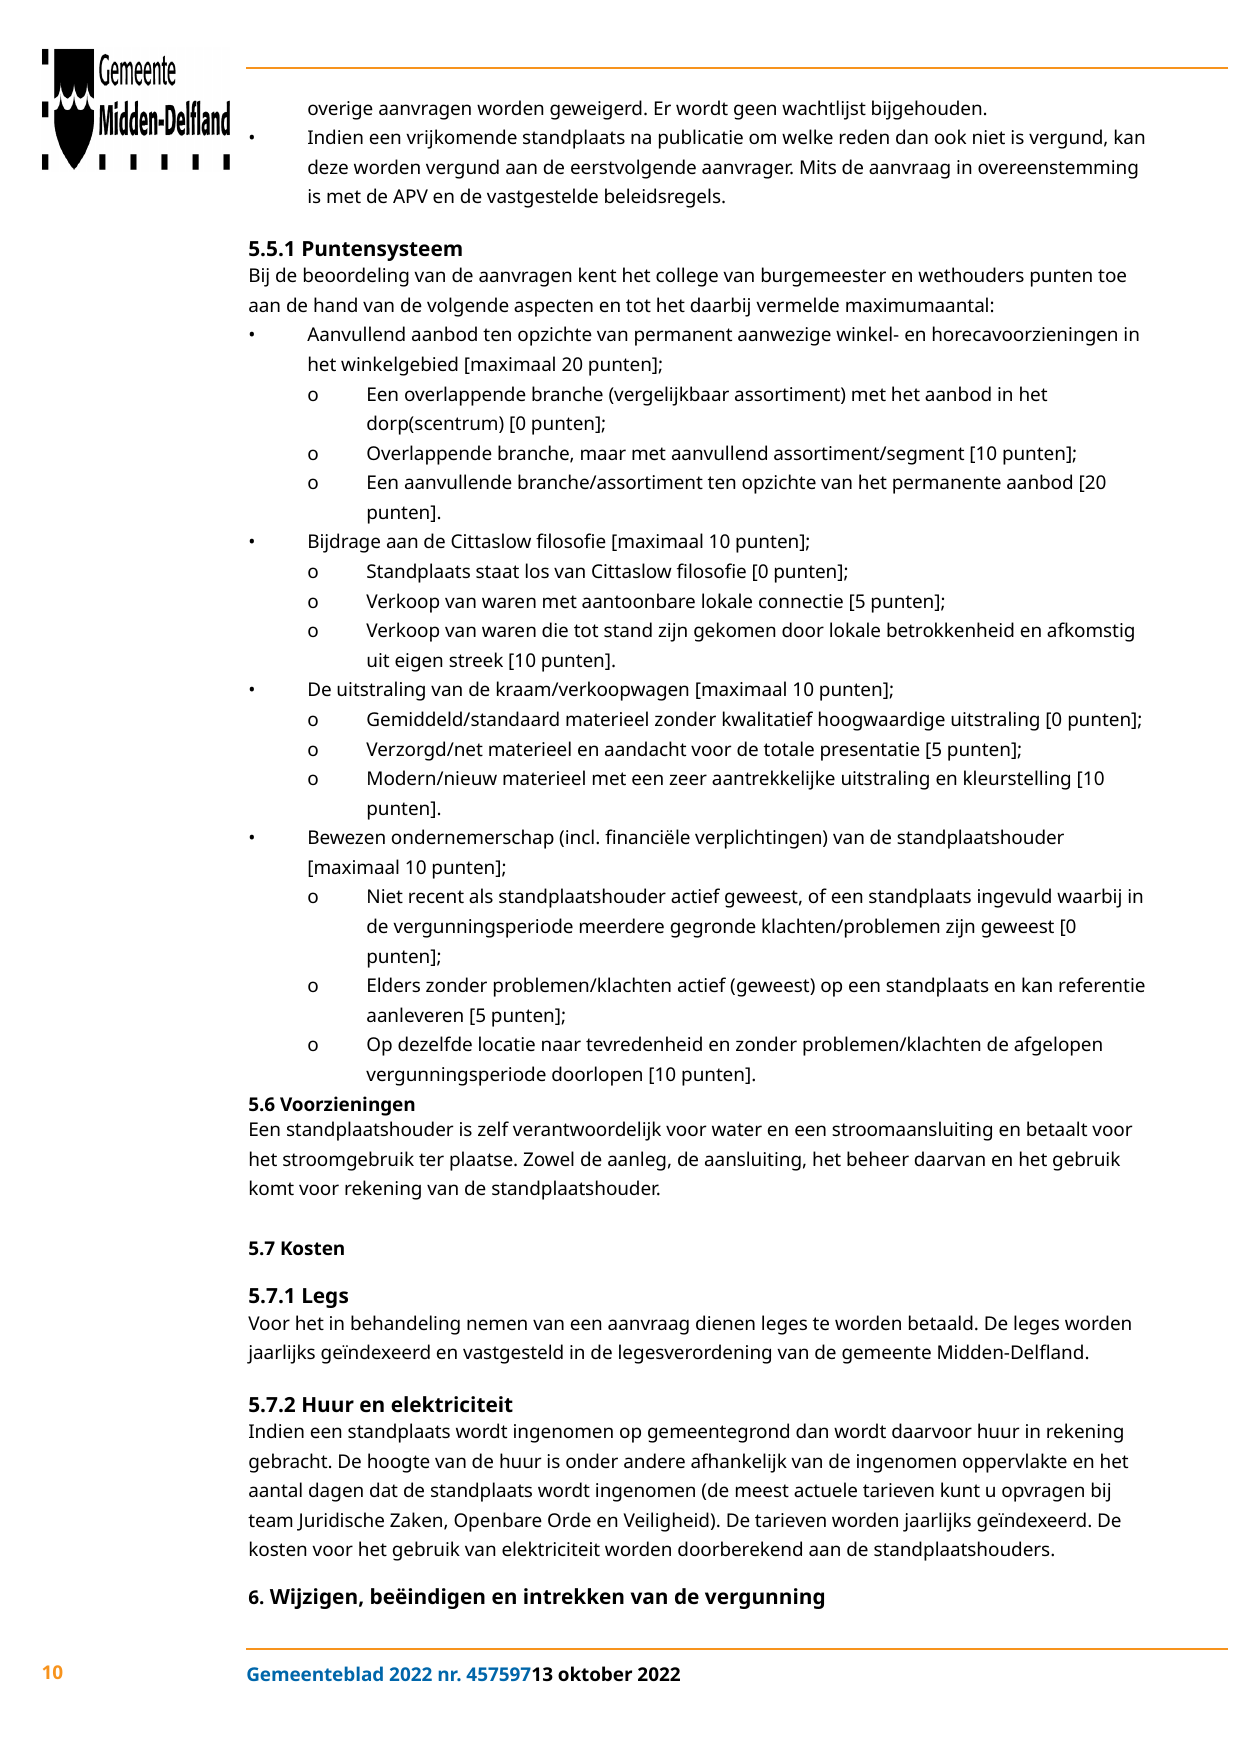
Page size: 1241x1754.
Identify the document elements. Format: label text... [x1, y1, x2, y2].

list Bijdrage aan de Cittaslow filosofie [maximaal 10 punten]; [248, 529, 1152, 554]
list Verzorgd/net materieel en aandacht voor de totale presentatie [5 punten]; [307, 736, 1152, 761]
text Voor het in behandeling nemen van een aanvraag dienen leges te worden betaald. De leges worden jaarlijks geïndexeerd en vastgesteld in de legesverordening van de gemeente Midden-Delfland. [248, 1310, 1152, 1365]
list De uitstraling van de kraam/verkoopwagen [maximaal 10 punten]; [248, 677, 1152, 702]
list Op dezelfde locatie naar tevredenheid en zonder problemen/klachten de afgelopen vergunningsperiode doorlopen [10 punten]. [307, 1032, 1152, 1087]
list Elders zonder problemen/klachten actief (geweest) op een standplaats en kan referentie aanleveren [5 punten]; [307, 972, 1152, 1028]
list Aanvullend aanbod ten opzichte van permanent aanwezige winkel- en horecavoorzieningen in het winkelgebied [maximaal 20 punten]; [248, 322, 1152, 377]
list Een overlappende branche (vergelijkbaar assortiment) met het aanbod in het dorp(scentrum) [0 punten]; [307, 381, 1152, 436]
text Een standplaatshouder is zelf verantwoordelijk voor water en een stroomaansluiting en betaalt voor het stroomgebruik ter plaatse. Zowel de aanleg, de aansluiting, het beheer daarvan en het gebruik komt voor rekening van de standplaatshouder. [248, 1116, 1152, 1201]
text 5.7 Kosten [248, 1235, 1152, 1261]
text 6. Wijzigen, beëindigen en intrekken van de vergunning [248, 1582, 1152, 1611]
list Indien een vrijkomende standplaats na publicatie om welke reden dan ook niet is vergund, kan deze worden vergund aan de eerstvolgende aanvrager. Mits de aanvraag in overeenstemming is met de APV en de vastgestelde beleidsregels. [248, 124, 1152, 209]
list Bewezen ondernemerschap (incl. financiële verplichtingen) van de standplaatshouder [maximaal 10 punten]; [248, 824, 1152, 880]
text 5.7.2 Huur en elektriciteit [248, 1390, 1152, 1418]
list Verkoop van waren met aantoonbare lokale connectie [5 punten]; [307, 588, 1152, 613]
list Overlappende branche, maar met aanvullend assortiment/segment [10 punten]; [307, 440, 1152, 466]
list Modern/nieuw materieel met een zeer aantrekkelijke uitstraling en kleurstelling [10 punten]. [307, 765, 1152, 821]
text 5.7.1 Legs [248, 1281, 1152, 1310]
list overige aanvragen worden geweigerd. Er wordt geen wachtlijst bijgehouden. [248, 95, 1152, 121]
text Bij de beoordeling van de aanvragen kent het college van burgemeester en wethouders punten toe aan de hand van de volgende aspecten en tot het daarbij vermelde maximumaantal: [248, 262, 1152, 318]
list Standplaats staat los van Cittaslow filosofie [0 punten]; [307, 558, 1152, 584]
list Een aanvullende branche/assortiment ten opzichte van het permanente aanbod [20 punten]. [307, 469, 1152, 525]
picture [41, 47, 231, 172]
text 5.5.1 Puntensysteem [248, 234, 1152, 262]
list Niet recent als standplaatshouder actief geweest, of een standplaats ingevuld waarbij in de vergunningsperiode meerdere gegronde klachten/problemen zijn geweest [0 punten]; [307, 884, 1152, 968]
list Verkoop van waren die tot stand zijn gekomen door lokale betrokkenheid en afkomstig uit eigen streek [10 punten]. [307, 617, 1152, 673]
list Gemiddeld/standaard materieel zonder kwalitatief hoogwaardige uitstraling [0 punten]; [307, 706, 1152, 732]
text 5.6 Voorzieningen [248, 1091, 1152, 1116]
text Indien een standplaats wordt ingenomen op gemeentegrond dan wordt daarvoor huur in rekening gebracht. De hoogte van de huur is onder andere afhankelijk van de ingenomen oppervlakte en het aantal dagen dat de standplaats wordt ingenomen (de meest actuele tarieven kunt u opvragen bij team Juridische Zaken, Openbare Orde en Veiligheid). De tarieven worden jaarlijks geïndexeerd. De kosten voor het gebruik van elektriciteit worden doorberekend aan de standplaatshouders. [248, 1418, 1152, 1562]
